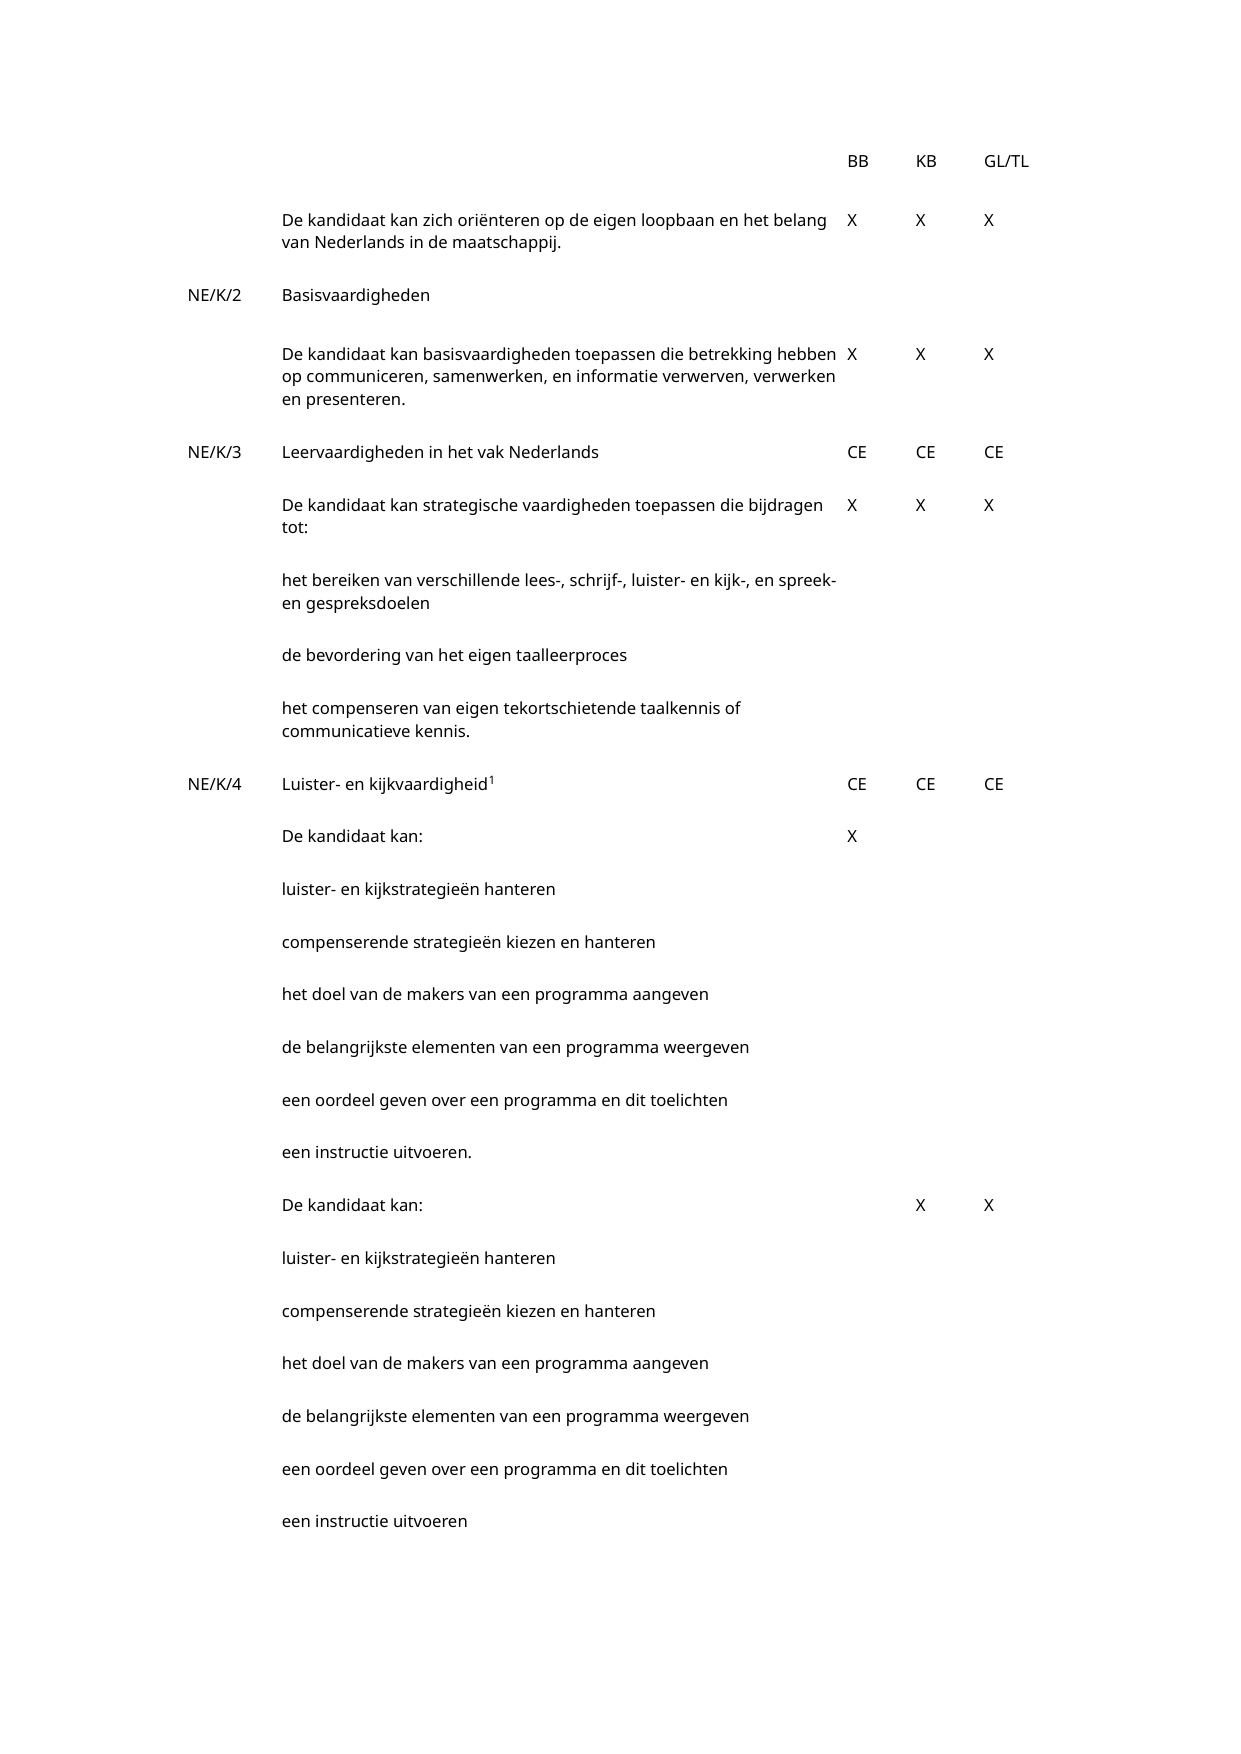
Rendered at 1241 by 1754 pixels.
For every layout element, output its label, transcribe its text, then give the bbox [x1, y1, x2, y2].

table_cell CE [916, 772, 984, 825]
table_cell X [847, 209, 916, 284]
table_cell [188, 493, 282, 772]
table_cell X [984, 493, 1053, 772]
table_cell X [984, 209, 1053, 284]
table_cell CE [847, 772, 916, 825]
table_cell [984, 825, 1053, 1194]
table_cell [188, 342, 282, 440]
table_cell De kandidaat kan basisvaardigheden toepassen die betrekking hebben op communiceren, samenwerken, en informatie verwerven, verwerken en presenteren. [282, 342, 847, 440]
table_cell De kandidaat kan zich oriënteren op de eigen loopbaan en het belang van Nederlands in de maatschappij. [282, 209, 847, 284]
table_cell [188, 209, 282, 284]
table_cell X [916, 1194, 984, 1563]
table_cell NE/K/3 [188, 440, 282, 493]
table_cell X [916, 209, 984, 284]
table_header [188, 150, 282, 208]
table_header BB [847, 150, 916, 208]
table_cell CE [984, 440, 1053, 493]
table_header GL/TL [984, 150, 1053, 208]
table_cell [188, 825, 282, 1194]
table_cell [847, 284, 916, 342]
table_cell X [916, 493, 984, 772]
table_cell X [847, 493, 916, 772]
table_cell X [847, 342, 916, 440]
table_cell NE/K/2 [188, 284, 282, 342]
table_header [282, 150, 847, 208]
table_cell [188, 1194, 282, 1563]
table_cell De kandidaat kan: luister- en kijkstrategieën hanteren compenserende strategieën kiezen en hanteren het doel van de makers van een programma aangeven de belangrijkste elementen van een programma weergeven een oordeel geven over een programma en dit toelichten een instructie uitvoeren. [282, 825, 847, 1194]
table_cell CE [847, 440, 916, 493]
table_cell Basisvaardigheden [282, 284, 847, 342]
table_cell [916, 825, 984, 1194]
table_cell [984, 284, 1053, 342]
table_cell X [916, 342, 984, 440]
table_header KB [916, 150, 984, 208]
table_cell Luister- en kijkvaardigheid1 [282, 772, 847, 825]
table_cell De kandidaat kan strategische vaardigheden toepassen die bijdragen tot: het bereiken van verschillende lees-, schrijf-, luister- en kijk-, en spreek-en gespreksdoelen de bevordering van het eigen taalleerproces het compenseren van eigen tekortschietende taalkennis of communicatieve kennis. [282, 493, 847, 772]
table_cell X [984, 1194, 1053, 1563]
table_cell X [984, 342, 1053, 440]
table_cell Leervaardigheden in het vak Nederlands [282, 440, 847, 493]
table_cell De kandidaat kan: luister- en kijkstrategieën hanteren compenserende strategieën kiezen en hanteren het doel van de makers van een programma aangeven de belangrijkste elementen van een programma weergeven een oordeel geven over een programma en dit toelichten een instructie uitvoeren [282, 1194, 847, 1563]
table_cell CE [984, 772, 1053, 825]
table_cell NE/K/4 [188, 772, 282, 825]
table_cell X [847, 825, 916, 1194]
table_cell [847, 1194, 916, 1563]
table_cell CE [916, 440, 984, 493]
table_cell [916, 284, 984, 342]
